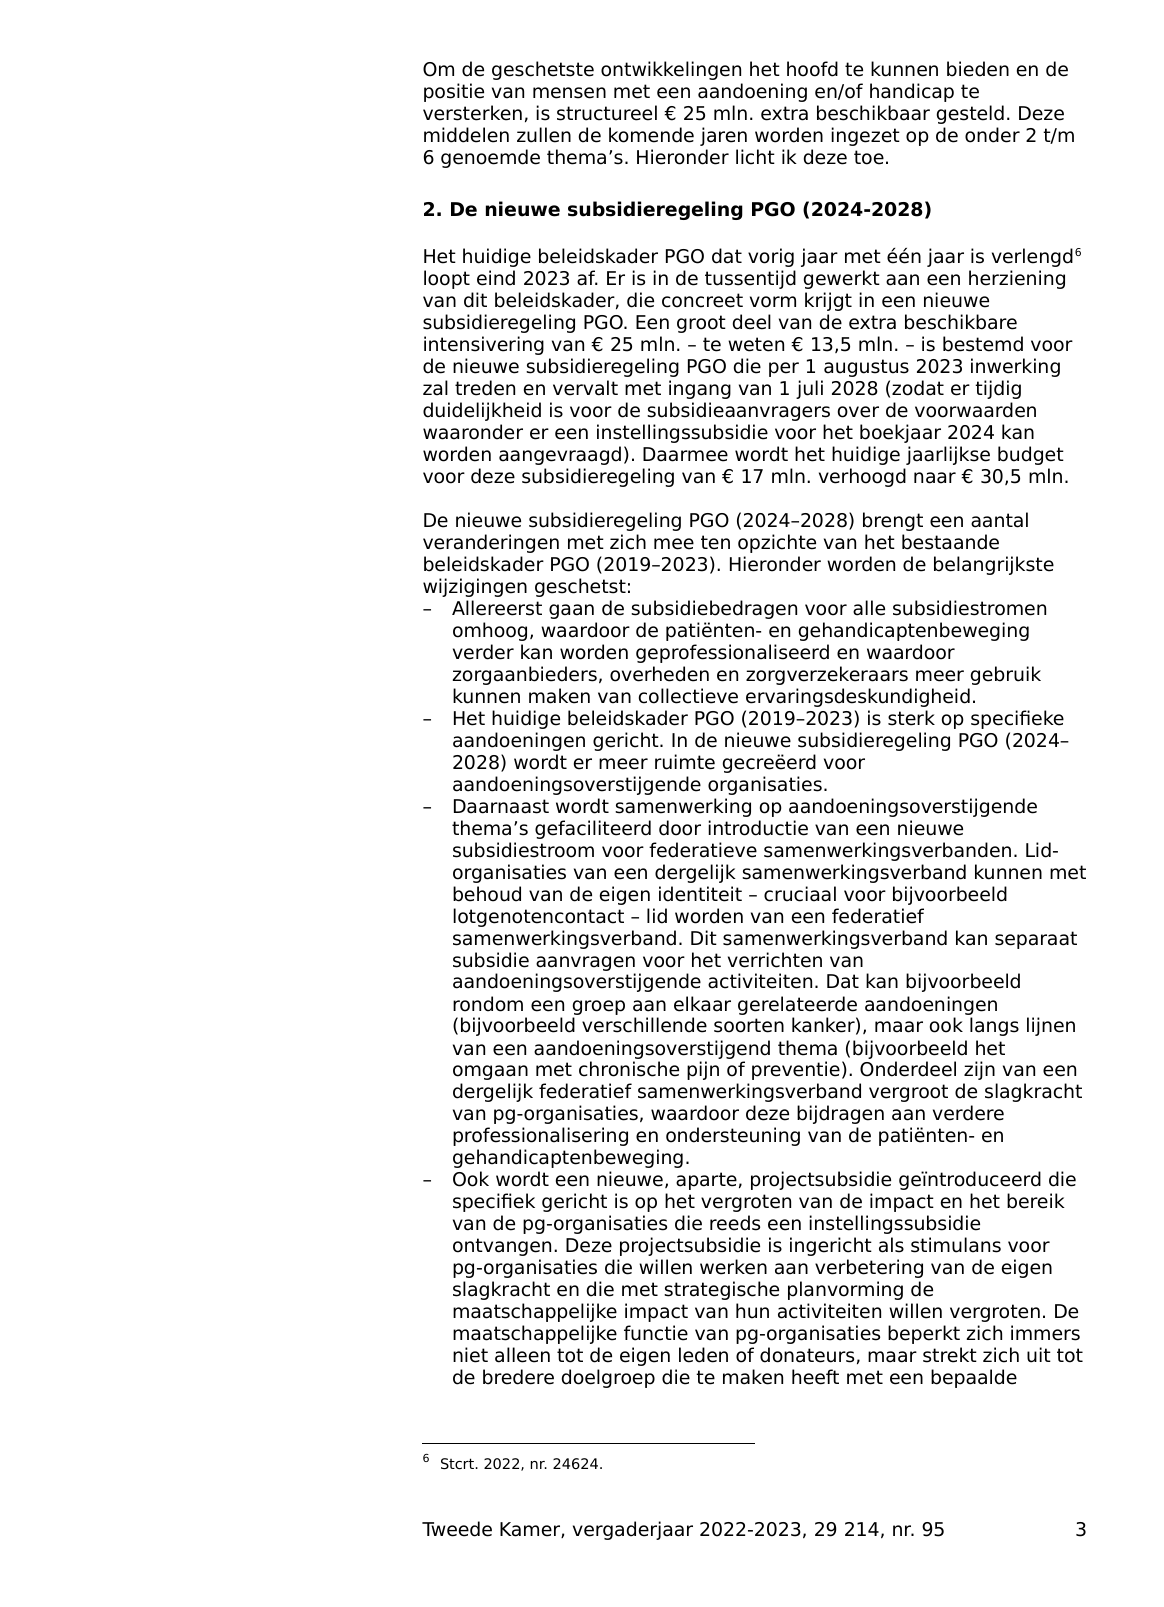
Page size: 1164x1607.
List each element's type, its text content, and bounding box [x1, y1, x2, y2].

text De nieuwe subsidieregeling PGO (2024–2028) brengt een aantal veranderingen met zich mee ten opzichte van het bestaande beleidskader PGO (2019–2023). Hieronder worden de belangrijkste wijzigingen geschetst: [422, 510, 1087, 598]
text – Het huidige beleidskader PGO (2019–2023) is sterk op specifieke aandoeningen gericht. In de nieuwe subsidieregeling PGO (2024–2028) wordt er meer ruimte gecreëerd voor aandoeningsoverstijgende organisaties. [422, 708, 1087, 796]
subtitle 2. De nieuwe subsidieregeling PGO (2024-2028) [422, 199, 1087, 221]
text – Allereerst gaan de subsidiebedragen voor alle subsidiestromen omhoog, waardoor de patiënten- en gehandicaptenbeweging verder kan worden geprofessionaliseerd en waardoor zorgaanbieders, overheden en zorgverzekeraars meer gebruik kunnen maken van collectieve ervaringsdeskundigheid. [422, 598, 1087, 708]
text – Daarnaast wordt samenwerking op aandoeningsoverstijgende thema’s gefaciliteerd door introductie van een nieuwe subsidiestroom voor federatieve samenwerkingsverbanden. Lid-organisaties van een dergelijk samenwerkingsverband kunnen met behoud van de eigen identiteit – cruciaal voor bijvoorbeeld lotgenotencontact – lid worden van een federatief samenwerkingsverband. Dit samenwerkingsverband kan separaat subsidie aanvragen voor het verrichten van aandoeningsoverstijgende activiteiten. Dat kan bijvoorbeeld rondom een groep aan elkaar gerelateerde aandoeningen (bijvoorbeeld verschillende soorten kanker), maar ook langs lijnen van een aandoeningsoverstijgend thema (bijvoorbeeld het omgaan met chronische pijn of preventie). Onderdeel zijn van een dergelijk federatief samenwerkingsverband vergroot de slagkracht van pg-organisaties, waardoor deze bijdragen aan verdere professionalisering en ondersteuning van de patiënten- en gehandicaptenbeweging. [422, 796, 1087, 1169]
text – Ook wordt een nieuwe, aparte, projectsubsidie geïntroduceerd die specifiek gericht is op het vergroten van de impact en het bereik van de pg-organisaties die reeds een instellingssubsidie ontvangen. Deze projectsubsidie is ingericht als stimulans voor pg-organisaties die willen werken aan verbetering van de eigen slagkracht en die met strategische planvorming de maatschappelijke impact van hun activiteiten willen vergroten. De maatschappelijke functie van pg-organisaties beperkt zich immers niet alleen tot de eigen leden of donateurs, maar strekt zich uit tot de bredere doelgroep die te maken heeft met een bepaalde [422, 1169, 1087, 1389]
text Stcrt. 2022, nr. 24624. [422, 1452, 1087, 1474]
text Om de geschetste ontwikkelingen het hoofd te kunnen bieden en de positie van mensen met een aandoening en/of handicap te versterken, is structureel € 25 mln. extra beschikbaar gesteld. Deze middelen zullen de komende jaren worden ingezet op de onder 2 t/m 6 genoemde thema’s. Hieronder licht ik deze toe. [422, 59, 1087, 169]
text Het huidige beleidskader PGO dat vorig jaar met één jaar is verlengd loopt eind 2023 af. Er is in de tussentijd gewerkt aan een herziening van dit beleidskader, die concreet vorm krijgt in een nieuwe subsidieregeling PGO. Een groot deel van de extra beschikbare intensivering van € 25 mln. – te weten € 13,5 mln. – is bestemd voor de nieuwe subsidieregeling PGO die per 1 augustus 2023 inwerking zal treden en vervalt met ingang van 1 juli 2028 (zodat er tijdig duidelijkheid is voor de subsidieaanvragers over de voorwaarden waaronder er een instellingssubsidie voor het boekjaar 2024 kan worden aangevraagd). Daarmee wordt het huidige jaarlijkse budget voor deze subsidieregeling van € 17 mln. verhoogd naar € 30,5 mln. [422, 246, 1087, 488]
